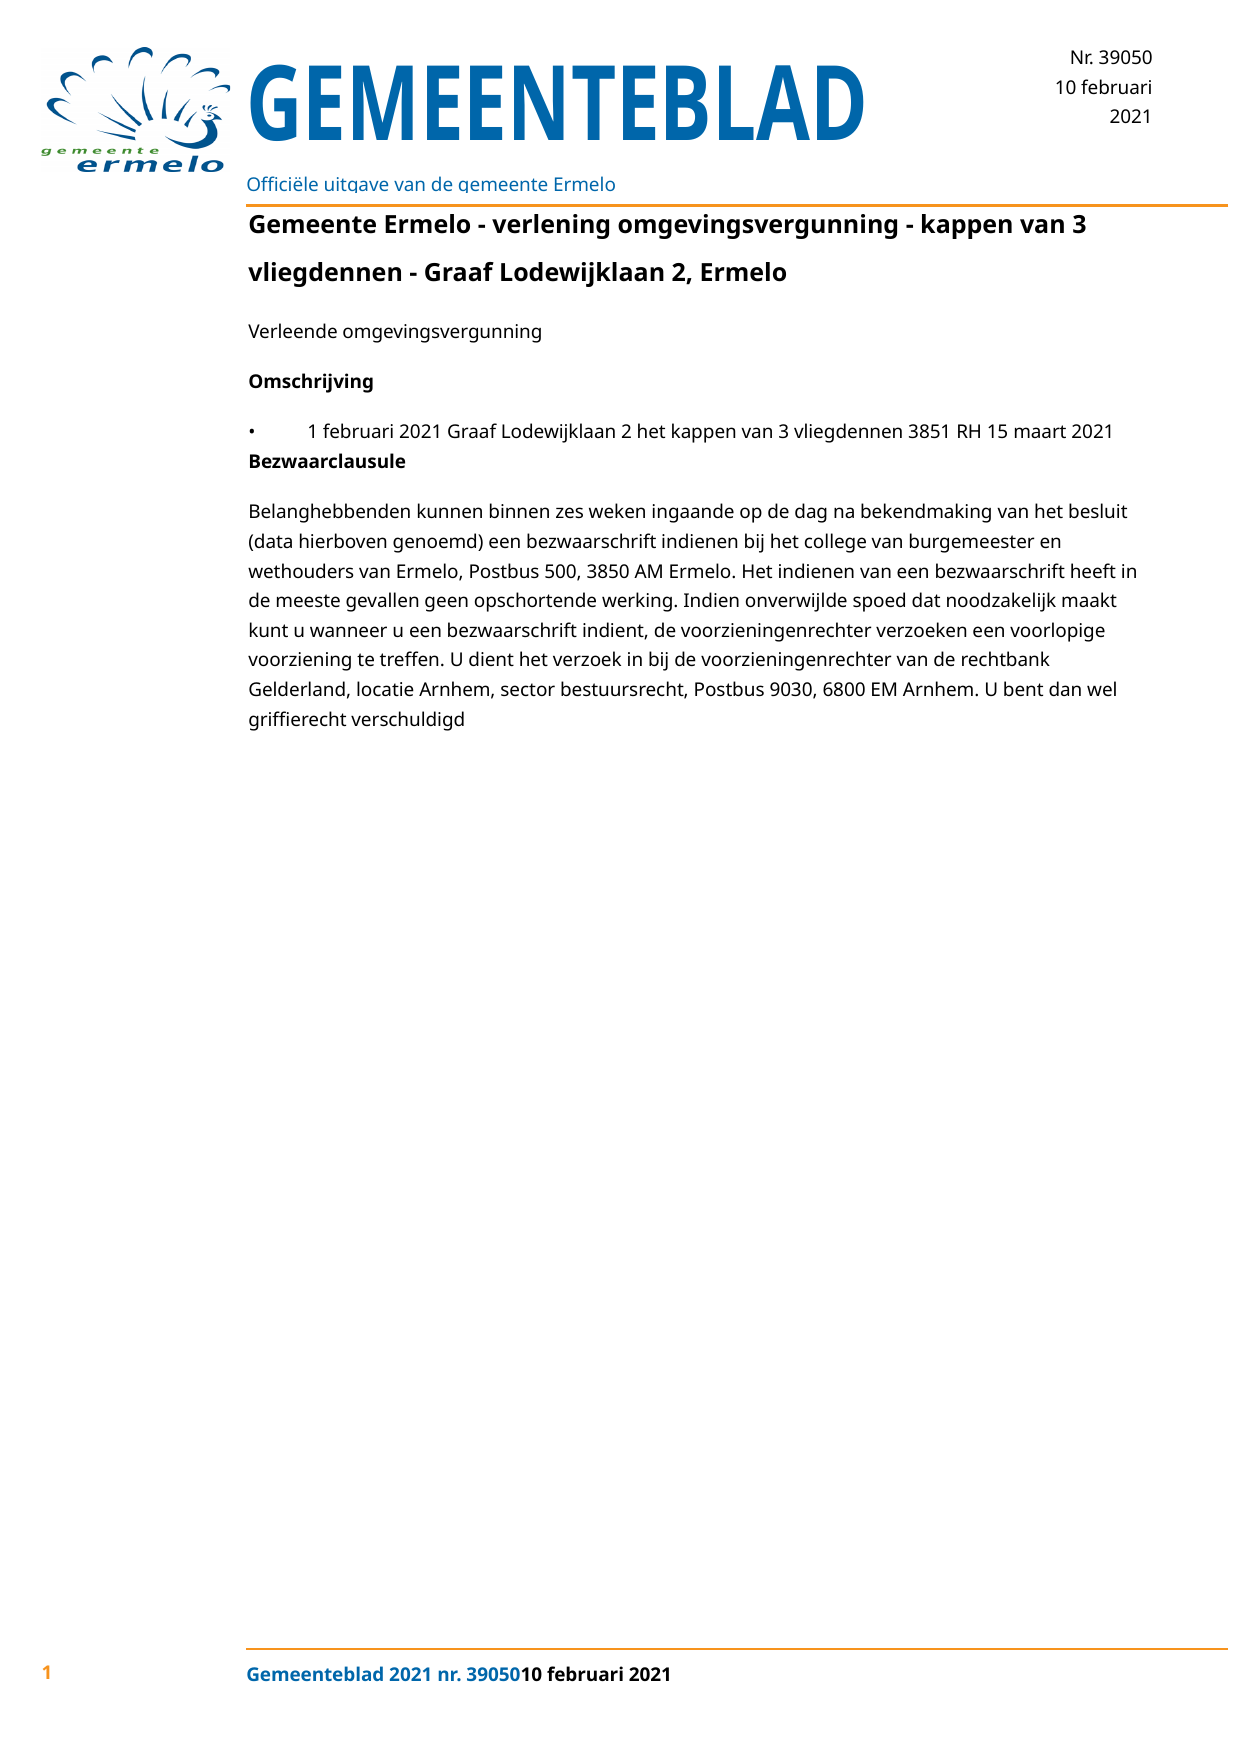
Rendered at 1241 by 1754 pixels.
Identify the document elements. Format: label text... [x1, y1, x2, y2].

text Belanghebbenden kunnen binnen zes weken ingaande op de dag na bekendmaking van het besluit (data hierboven genoemd) een bezwaarschrift indienen bij het college van burgemeester en wethouders van Ermelo, Postbus 500, 3850 AM Ermelo. Het indienen van een bezwaarschrift heeft in de meeste gevallen geen opschortende werking. Indien onverwijlde spoed dat noodzakelijk maakt kunt u wanneer u een bezwaarschrift indient, de voorzieningenrechter verzoeken een voorlopige voorziening te treffen. U dient het verzoek in bij de voorzieningenrechter van de rechtbank Gelderland, locatie Arnhem, sector bestuursrecht, Postbus 9030, 6800 EM Arnhem. U bent dan wel griffierecht verschuldigd [248, 499, 1152, 732]
text Gemeente Ermelo - verlening omgevingsvergunning - kappen van 3 vliegdennen - Graaf Lodewijklaan 2, Ermelo [248, 207, 1152, 288]
text Bezwaarclausule [248, 448, 1152, 474]
text Verleende omgevingsvergunning [248, 318, 1152, 344]
picture [41, 47, 231, 172]
text Omschrijving [248, 368, 1152, 394]
list 1 februari 2021 Graaf Lodewijklaan 2 het kappen van 3 vliegdennen 3851 RH 15 maart 2021 [248, 419, 1152, 444]
